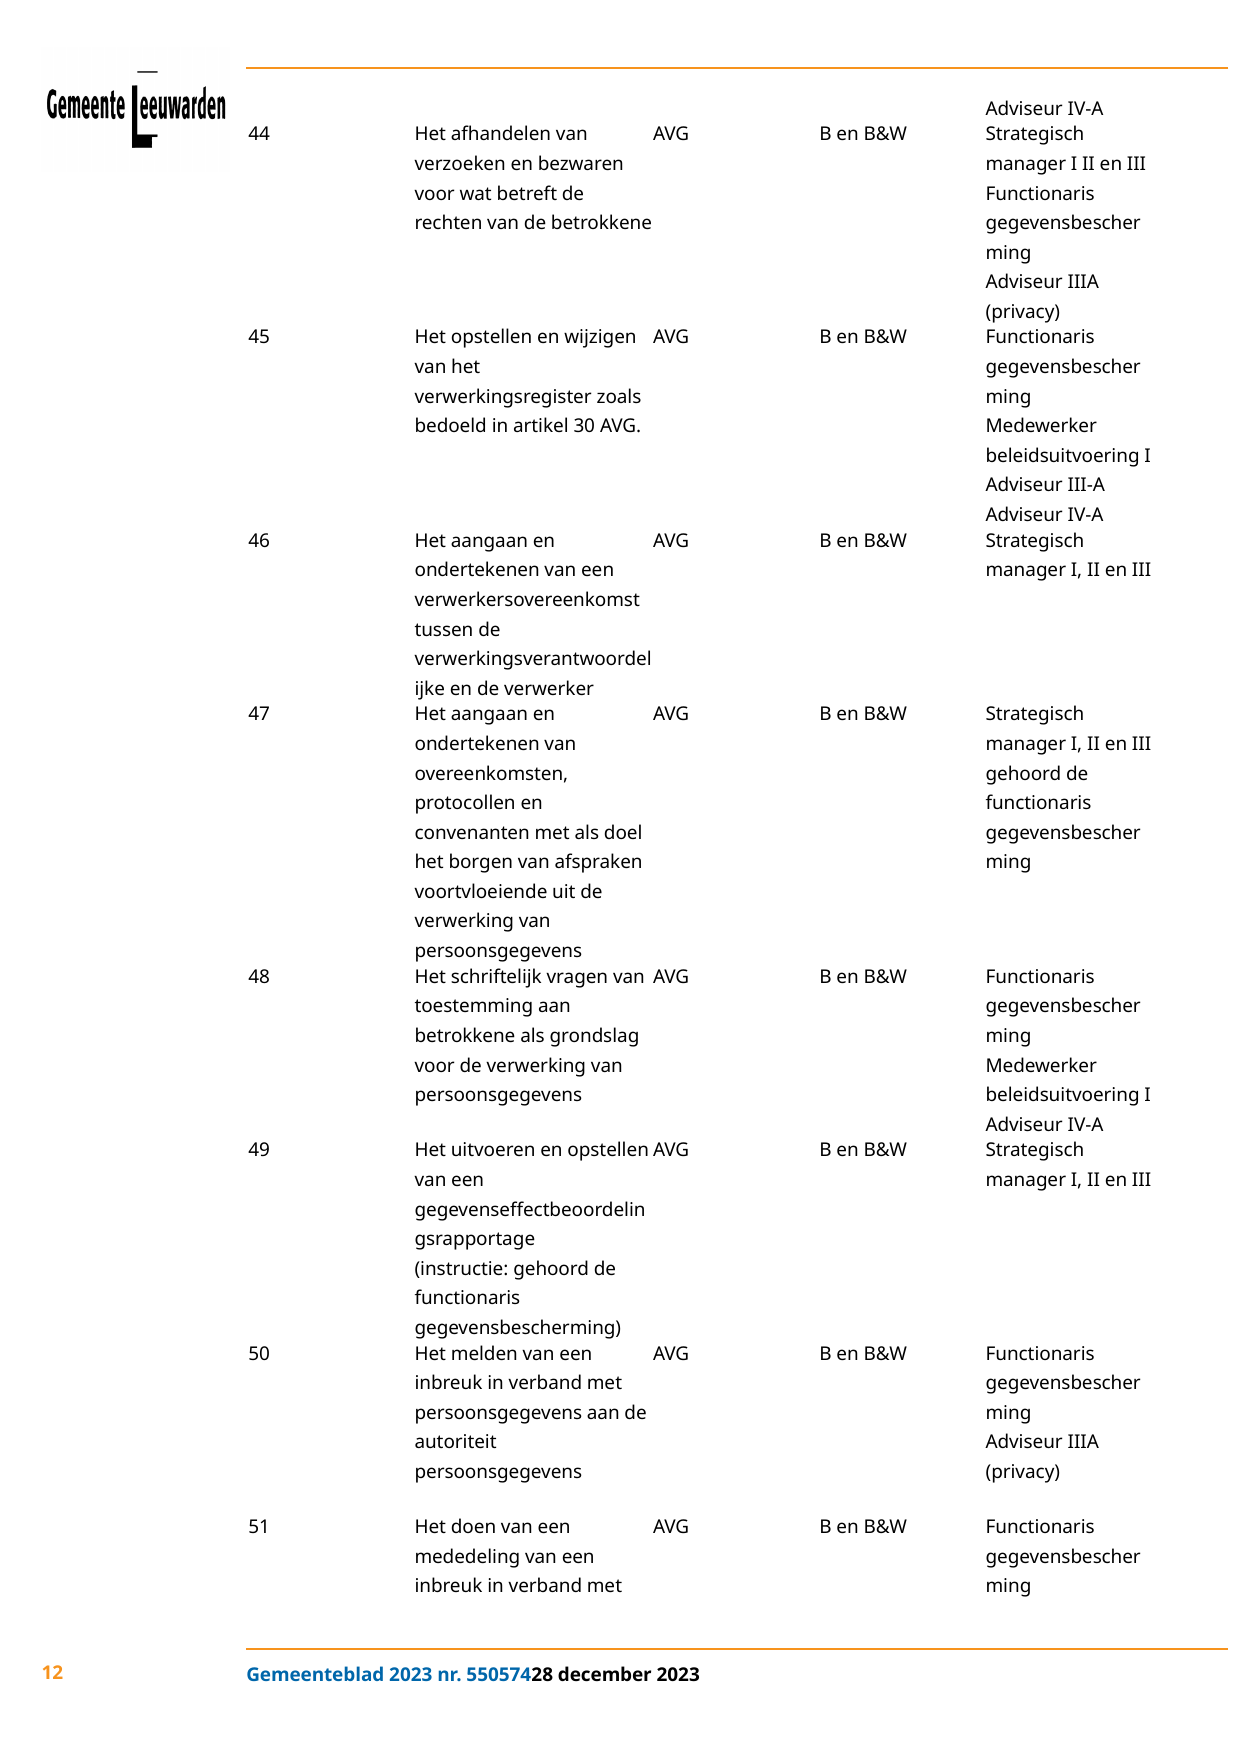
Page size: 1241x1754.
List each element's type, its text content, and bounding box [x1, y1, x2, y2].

table_cell B en B&W [819, 324, 985, 527]
table_cell 49 [248, 1137, 414, 1340]
table_cell AVG [653, 1340, 819, 1513]
table_cell Functionaris gegevensbescherming Medewerker beleidsuitvoering I Adviseur III-A Adviseur IV-A [985, 324, 1152, 527]
table_cell B en B&W [819, 1137, 985, 1340]
table_cell 46 [248, 527, 414, 701]
table_cell Strategisch manager I II en III Functionaris gegevensbescherming Adviseur IIIA (privacy) [985, 121, 1152, 324]
table_cell Strategisch manager I, II en III [985, 527, 1152, 701]
table_cell [819, 95, 985, 121]
table_cell 44 [248, 121, 414, 324]
table_cell AVG [653, 527, 819, 701]
table_cell AVG [653, 324, 819, 527]
table_cell B en B&W [819, 963, 985, 1137]
table_cell Functionaris gegevensbescherming Adviseur IIIA (privacy) [985, 1340, 1152, 1513]
table_cell [248, 95, 414, 121]
table_cell 45 [248, 324, 414, 527]
table_cell Het aangaan en ondertekenen van overeenkomsten, protocollen en convenanten met als doel het borgen van afspraken voortvloeiende uit de verwerking van persoonsgegevens [414, 701, 653, 963]
table_cell Het aangaan en ondertekenen van een verwerkersovereenkomst tussen de verwerkingsverantwoordelijke en de verwerker [414, 527, 653, 701]
table_cell Het doen van een mededeling van een inbreuk in verband met [414, 1514, 653, 1598]
table_cell B en B&W [819, 1340, 985, 1513]
table_cell 48 [248, 963, 414, 1137]
table_cell AVG [653, 1514, 819, 1598]
table_cell AVG [653, 963, 819, 1137]
table_cell Het afhandelen van verzoeken en bezwaren voor wat betreft de rechten van de betrokkene [414, 121, 653, 324]
table_cell [653, 95, 819, 121]
table_cell Strategisch manager I, II en III [985, 1137, 1152, 1340]
table_cell AVG [653, 701, 819, 963]
table_cell Adviseur IV-A [985, 95, 1152, 121]
table_cell Het schriftelijk vragen van toestemming aan betrokkene als grondslag voor de verwerking van persoonsgegevens [414, 963, 653, 1137]
table_cell [414, 95, 653, 121]
table_cell Het uitvoeren en opstellen van een gegevenseffectbeoordelingsrapportage (instructie: gehoord de functionaris gegevensbescherming) [414, 1137, 653, 1340]
table_cell Functionaris gegevensbescherming Medewerker beleidsuitvoering I Adviseur IV-A [985, 963, 1152, 1137]
table_cell 51 [248, 1514, 414, 1598]
table_cell B en B&W [819, 1514, 985, 1598]
table_cell 47 [248, 701, 414, 963]
table_cell B en B&W [819, 701, 985, 963]
table_cell AVG [653, 1137, 819, 1340]
table_cell Het melden van een inbreuk in verband met persoonsgegevens aan de autoriteit persoonsgegevens [414, 1340, 653, 1513]
table_cell AVG [653, 121, 819, 324]
table_cell Strategisch manager I, II en III gehoord de functionaris gegevensbescherming [985, 701, 1152, 963]
table_cell Het opstellen en wijzigen van het verwerkingsregister zoals bedoeld in artikel 30 AVG. [414, 324, 653, 527]
table_cell 50 [248, 1340, 414, 1513]
picture [41, 47, 231, 172]
table_cell B en B&W [819, 527, 985, 701]
table_cell Functionaris gegevensbescherming [985, 1514, 1152, 1598]
table_cell B en B&W [819, 121, 985, 324]
